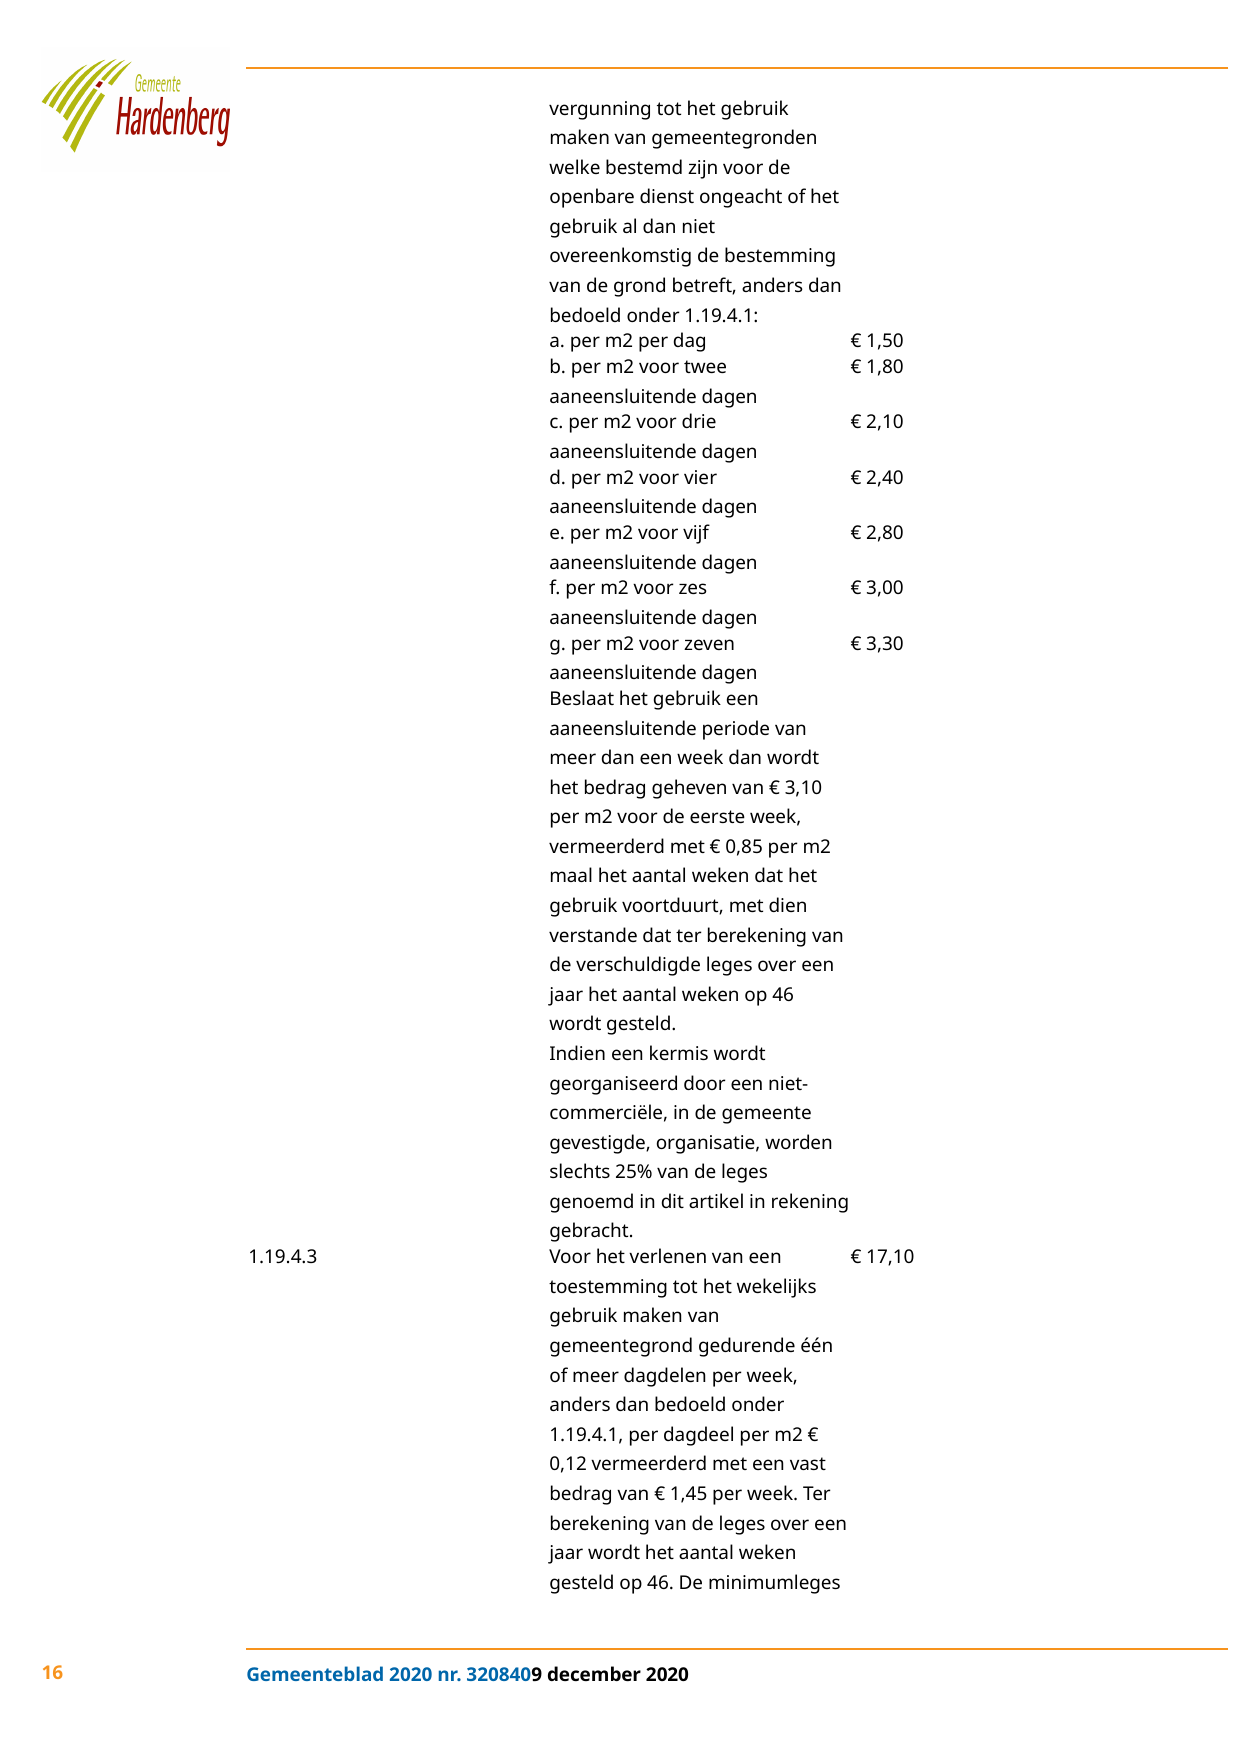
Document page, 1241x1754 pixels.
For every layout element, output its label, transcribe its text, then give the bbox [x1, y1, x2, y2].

table_cell € 2,40 [850, 464, 1152, 519]
table_cell vergunning tot het gebruik maken van gemeentegronden welke bestemd zijn voor de openbare dienst ongeacht of het gebruik al dan niet overeenkomstig de bestemming van de grond betreft, anders dan bedoeld onder 1.19.4.1: [549, 95, 850, 328]
table_cell € 17,10 [850, 1244, 1152, 1594]
table_cell [248, 95, 549, 328]
table_cell [248, 630, 549, 685]
table_cell € 1,50 [850, 328, 1152, 353]
table_cell c. per m2 voor drie aaneensluitende dagen [549, 409, 850, 464]
table_cell b. per m2 voor twee aaneensluitende dagen [549, 353, 850, 409]
table_cell a. per m2 per dag [549, 328, 850, 353]
table_cell [248, 328, 549, 353]
table_cell e. per m2 voor vijf aaneensluitende dagen [549, 519, 850, 574]
table_cell Voor het verlenen van een toestemming tot het wekelijks gebruik maken van gemeentegrond gedurende één of meer dagdelen per week, anders dan bedoeld onder 1.19.4.1, per dagdeel per m2 € 0,12 vermeerderd met een vast bedrag van € 1,45 per week. Ter berekening van de leges over een jaar wordt het aantal weken gesteld op 46. De minimumleges [549, 1244, 850, 1594]
table_cell Beslaat het gebruik een aaneensluitende periode van meer dan een week dan wordt het bedrag geheven van € 3,10 per m2 voor de eerste week, vermeerderd met € 0,85 per m2 maal het aantal weken dat het gebruik voortduurt, met dien verstande dat ter berekening van de verschuldigde leges over een jaar het aantal weken op 46 wordt gesteld. Indien een kermis wordt georganiseerd door een niet-commerciële, in de gemeente gevestigde, organisatie, worden slechts 25% van de leges genoemd in dit artikel in rekening gebracht. [549, 685, 850, 1243]
table_cell € 1,80 [850, 353, 1152, 409]
table_cell [248, 685, 549, 1243]
table_cell g. per m2 voor zeven aaneensluitende dagen [549, 630, 850, 685]
table_cell € 3,00 [850, 575, 1152, 630]
table_cell f. per m2 voor zes aaneensluitende dagen [549, 575, 850, 630]
table_cell € 2,10 [850, 409, 1152, 464]
picture [41, 47, 231, 172]
table_cell [248, 519, 549, 574]
table_cell [248, 464, 549, 519]
table_cell [850, 95, 1152, 328]
table_cell d. per m2 voor vier aaneensluitende dagen [549, 464, 850, 519]
table_cell [248, 575, 549, 630]
table_cell € 3,30 [850, 630, 1152, 685]
table_cell [248, 353, 549, 409]
table_cell [248, 409, 549, 464]
table_cell [850, 685, 1152, 1243]
table_cell 1.19.4.3 [248, 1244, 549, 1594]
table_cell € 2,80 [850, 519, 1152, 574]
